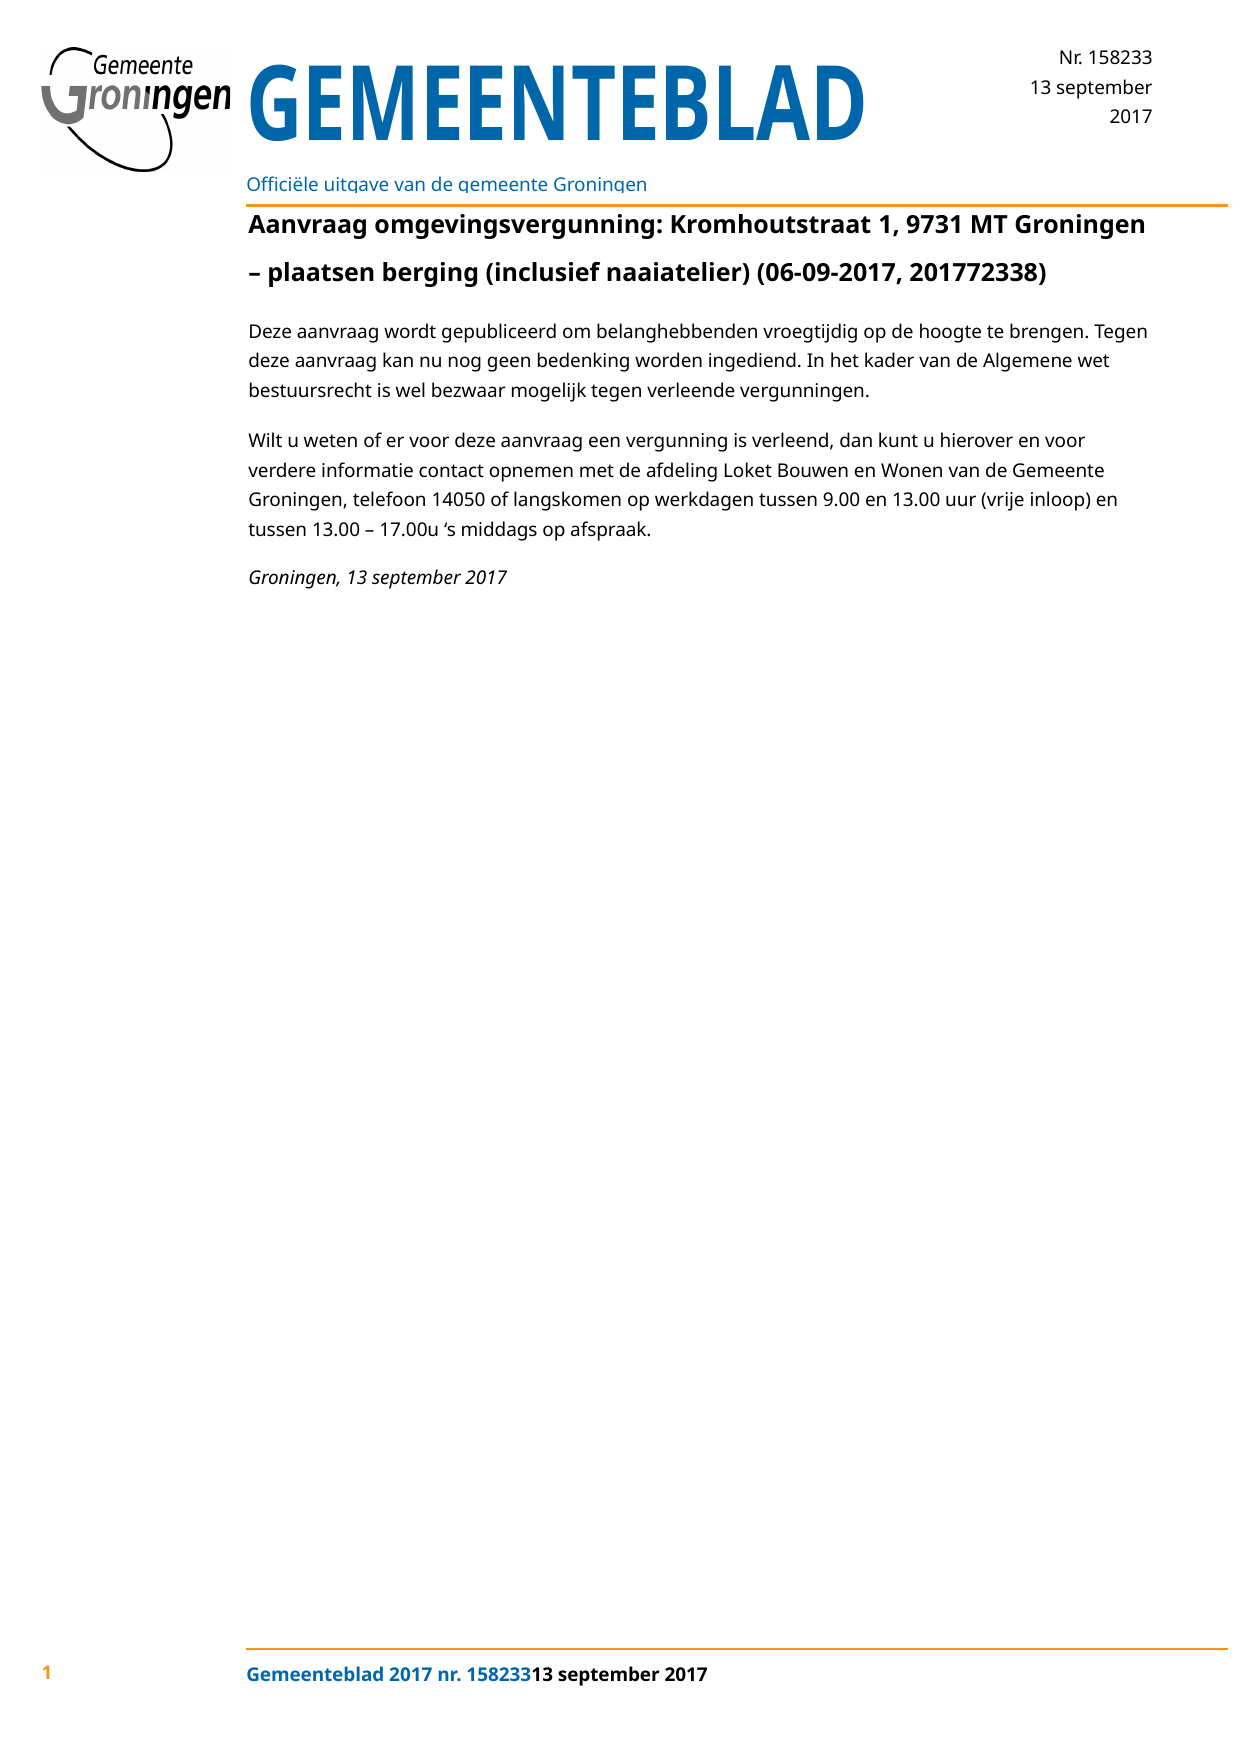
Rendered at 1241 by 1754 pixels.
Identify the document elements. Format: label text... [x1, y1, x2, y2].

text Aanvraag omgevingsvergunning: Kromhoutstraat 1, 9731 MT Groningen – plaatsen berging (inclusief naaiatelier) (06-09-2017, 201772338) [248, 207, 1152, 288]
text Groningen, 13 september 2017 [248, 564, 1152, 590]
picture [41, 47, 231, 172]
text Deze aanvraag wordt gepubliceerd om belanghebbenden vroegtijdig op de hoogte te brengen. Tegen deze aanvraag kan nu nog geen bedenking worden ingediend. In het kader van de Algemene wet bestuursrecht is wel bezwaar mogelijk tegen verleende vergunningen. [248, 318, 1152, 403]
text Wilt u weten of er voor deze aanvraag een vergunning is verleend, dan kunt u hierover en voor verdere informatie contact opnemen met de afdeling Loket Bouwen en Wonen van de Gemeente Groningen, telefoon 14050 of langskomen op werkdagen tussen 9.00 en 13.00 uur (vrije inloop) en tussen 13.00 – 17.00u ‘s middags op afspraak. [248, 427, 1152, 542]
